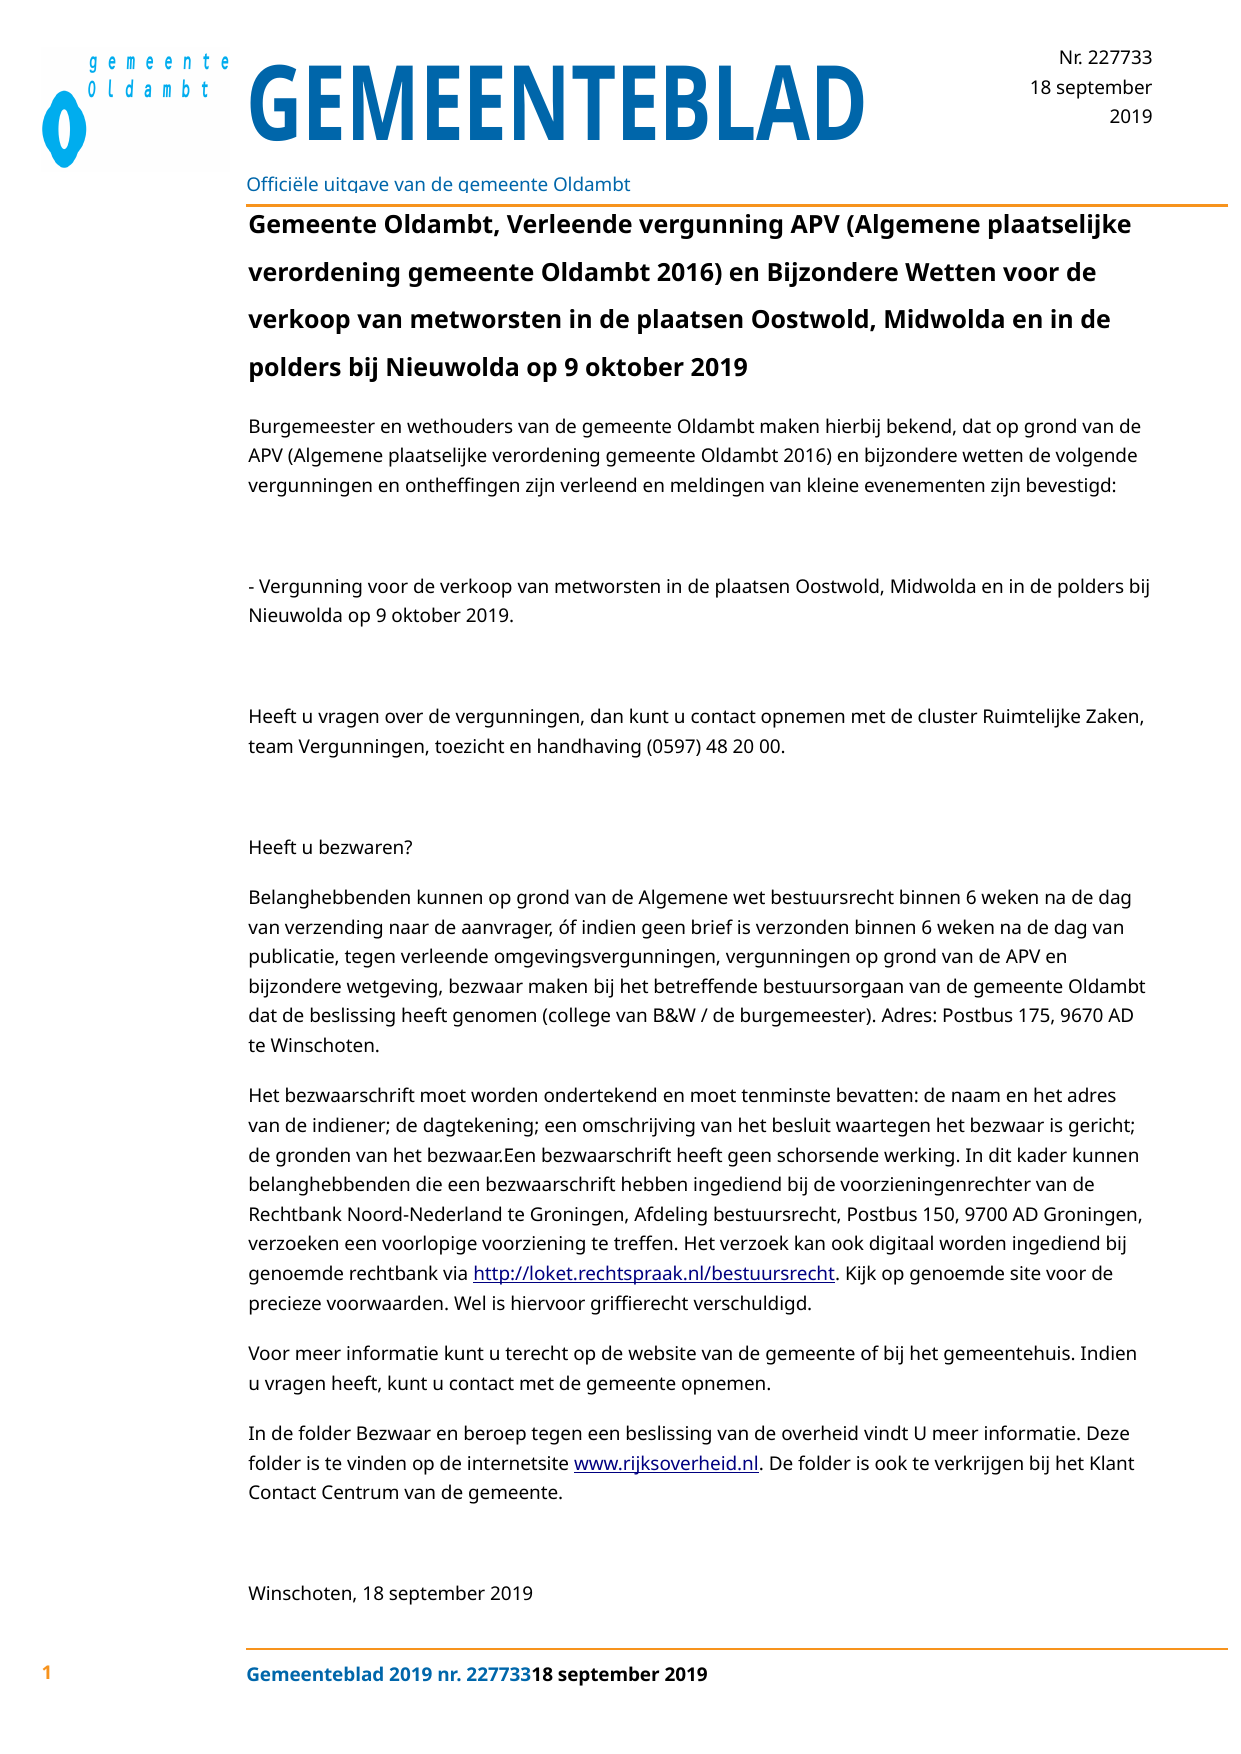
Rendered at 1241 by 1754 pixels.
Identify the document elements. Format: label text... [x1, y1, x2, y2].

text Het bezwaarschrift moet worden ondertekend en moet tenminste bevatten: de naam en het adres van de indiener; de dagtekening; een omschrijving van het besluit waartegen het bezwaar is gericht; de gronden van het bezwaar.Een bezwaarschrift heeft geen schorsende werking. In dit kader kunnen belanghebbenden die een bezwaarschrift hebben ingediend bij de voorzieningenrechter van de Rechtbank Noord-Nederland te Groningen, Afdeling bestuursrecht, Postbus 150, 9700 AD Groningen, verzoeken een voorlopige voorziening te treffen. Het verzoek kan ook digitaal worden ingediend bij genoemde rechtbank via http://loket.rechtspraak.nl/bestuursrecht. Kijk op genoemde site voor de precieze voorwaarden. Wel is hiervoor griffierecht verschuldigd. [248, 1083, 1152, 1316]
text Burgemeester en wethouders van de gemeente Oldambt maken hierbij bekend, dat op grond van de APV (Algemene plaatselijke verordening gemeente Oldambt 2016) en bijzondere wetten de volgende vergunningen en ontheffingen zijn verleend en meldingen van kleine evenementen zijn bevestigd: [248, 413, 1152, 498]
text Belanghebbenden kunnen op grond van de Algemene wet bestuursrecht binnen 6 weken na de dag van verzending naar de aanvrager, óf indien geen brief is verzonden binnen 6 weken na de dag van publicatie, tegen verleende omgevingsvergunningen, vergunningen op grond van de APV en bijzondere wetgeving, bezwaar maken bij het betreffende bestuursorgaan van de gemeente Oldambt dat de beslissing heeft genomen (college van B&W / de burgemeester). Adres: Postbus 175, 9670 AD te Winschoten. [248, 884, 1152, 1058]
text - Vergunning voor de verkoop van metworsten in de plaatsen Oostwold, Midwolda en in de polders bij Nieuwolda op 9 oktober 2019. [248, 573, 1152, 628]
text Gemeente Oldambt, Verleende vergunning APV (Algemene plaatselijke verordening gemeente Oldambt 2016) en Bijzondere Wetten voor de verkoop van metworsten in de plaatsen Oostwold, Midwolda en in de polders bij Nieuwolda op 9 oktober 2019 [248, 207, 1152, 384]
text In de folder Bezwaar en beroep tegen een beslissing van de overheid vindt U meer informatie. Deze folder is te vinden op de internetsite www.rijksoverheid.nl. De folder is ook te verkrijgen bij het Klant Contact Centrum van de gemeente. [248, 1420, 1152, 1505]
text Winschoten, 18 september 2019 [248, 1580, 1152, 1606]
text Voor meer informatie kunt u terecht op de website van de gemeente of bij het gemeentehuis. Indien u vragen heeft, kunt u contact met de gemeente opnemen. [248, 1340, 1152, 1396]
text Heeft u bezwaren? [248, 834, 1152, 860]
picture [41, 47, 231, 172]
text Heeft u vragen over de vergunningen, dan kunt u contact opnemen met de cluster Ruimtelijke Zaken, team Vergunningen, toezicht en handhaving (0597) 48 20 00. [248, 703, 1152, 759]
